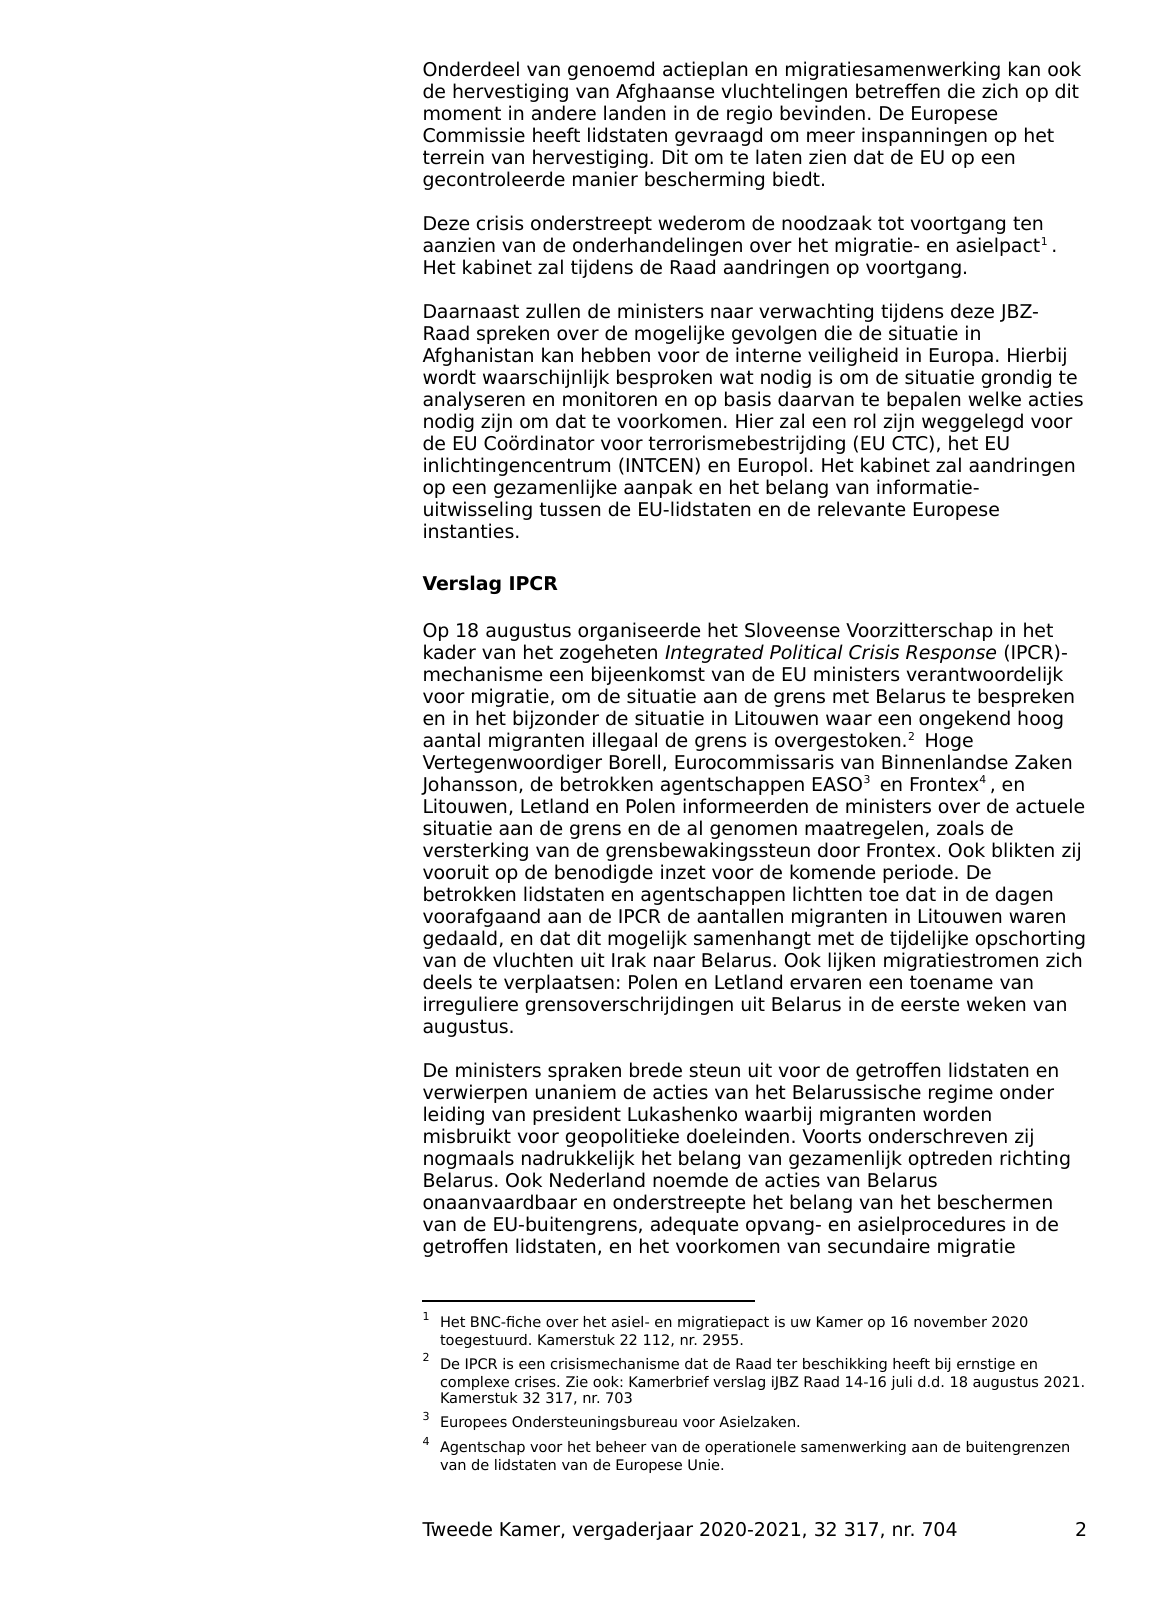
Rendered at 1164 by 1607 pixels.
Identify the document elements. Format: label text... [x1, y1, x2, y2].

text Op 18 augustus organiseerde het Sloveense Voorzitterschap in het kader van het zogeheten Integrated Political Crisis Response (IPCR)-mechanisme een bijeenkomst van de EU ministers verantwoordelijk voor migratie, om de situatie aan de grens met Belarus te bespreken en in het bijzonder de situatie in Litouwen waar een ongekend hoog aantal migranten illegaal de grens is overgestoken. Hoge Vertegenwoordiger Borell, Eurocommissaris van Binnenlandse Zaken Johansson, de betrokken agentschappen EASO en Frontex, en Litouwen, Letland en Polen informeerden de ministers over de actuele situatie aan de grens en de al genomen maatregelen, zoals de versterking van de grensbewakingssteun door Frontex. Ook blikten zij vooruit op de benodigde inzet voor de komende periode. De betrokken lidstaten en agentschappen lichtten toe dat in de dagen voorafgaand aan de IPCR de aantallen migranten in Litouwen waren gedaald, en dat dit mogelijk samenhangt met de tijdelijke opschorting van de vluchten uit Irak naar Belarus. Ook lijken migratiestromen zich deels te verplaatsen: Polen en Letland ervaren een toename van irreguliere grensoverschrijdingen uit Belarus in de eerste weken van augustus. [422, 620, 1087, 1038]
text Europees Ondersteuningsbureau voor Asielzaken. [422, 1410, 1087, 1432]
text De ministers spraken brede steun uit voor de getroffen lidstaten en verwierpen unaniem de acties van het Belarussische regime onder leiding van president Lukashenko waarbij migranten worden misbruikt voor geopolitieke doeleinden. Voorts onderschreven zij nogmaals nadrukkelijk het belang van gezamenlijk optreden richting Belarus. Ook Nederland noemde de acties van Belarus onaanvaardbaar en onderstreepte het belang van het beschermen van de EU-buitengrens, adequate opvang- en asielprocedures in de getroffen lidstaten, en het voorkomen van secundaire migratie [422, 1060, 1087, 1258]
text Agentschap voor het beheer van de operationele samenwerking aan de buitengrenzen van de lidstaten van de Europese Unie. [422, 1435, 1087, 1474]
text Het BNC-fiche over het asiel- en migratiepact is uw Kamer op 16 november 2020 toegestuurd. Kamerstuk 22 112, nr. 2955. [422, 1310, 1087, 1349]
subtitle Verslag IPCR [422, 573, 1087, 595]
text Onderdeel van genoemd actieplan en migratiesamenwerking kan ook de hervestiging van Afghaanse vluchtelingen betreffen die zich op dit moment in andere landen in de regio bevinden. De Europese Commissie heeft lidstaten gevraagd om meer inspanningen op het terrein van hervestiging. Dit om te laten zien dat de EU op een gecontroleerde manier bescherming biedt. [422, 59, 1087, 191]
text De IPCR is een crisismechanisme dat de Raad ter beschikking heeft bij ernstige en complexe crises. Zie ook: Kamerbrief verslag iJBZ Raad 14-16 juli d.d. 18 augustus 2021. Kamerstuk 32 317, nr. 703 [422, 1352, 1087, 1407]
text Deze crisis onderstreept wederom de noodzaak tot voortgang ten aanzien van de onderhandelingen over het migratie- en asielpact. Het kabinet zal tijdens de Raad aandringen op voortgang. [422, 213, 1087, 279]
text Daarnaast zullen de ministers naar verwachting tijdens deze JBZ-Raad spreken over de mogelijke gevolgen die de situatie in Afghanistan kan hebben voor de interne veiligheid in Europa. Hierbij wordt waarschijnlijk besproken wat nodig is om de situatie grondig te analyseren en monitoren en op basis daarvan te bepalen welke acties nodig zijn om dat te voorkomen. Hier zal een rol zijn weggelegd voor de EU Coördinator voor terrorismebestrijding (EU CTC), het EU inlichtingencentrum (INTCEN) en Europol. Het kabinet zal aandringen op een gezamenlijke aanpak en het belang van informatie-uitwisseling tussen de EU-lidstaten en de relevante Europese instanties. [422, 301, 1087, 543]
